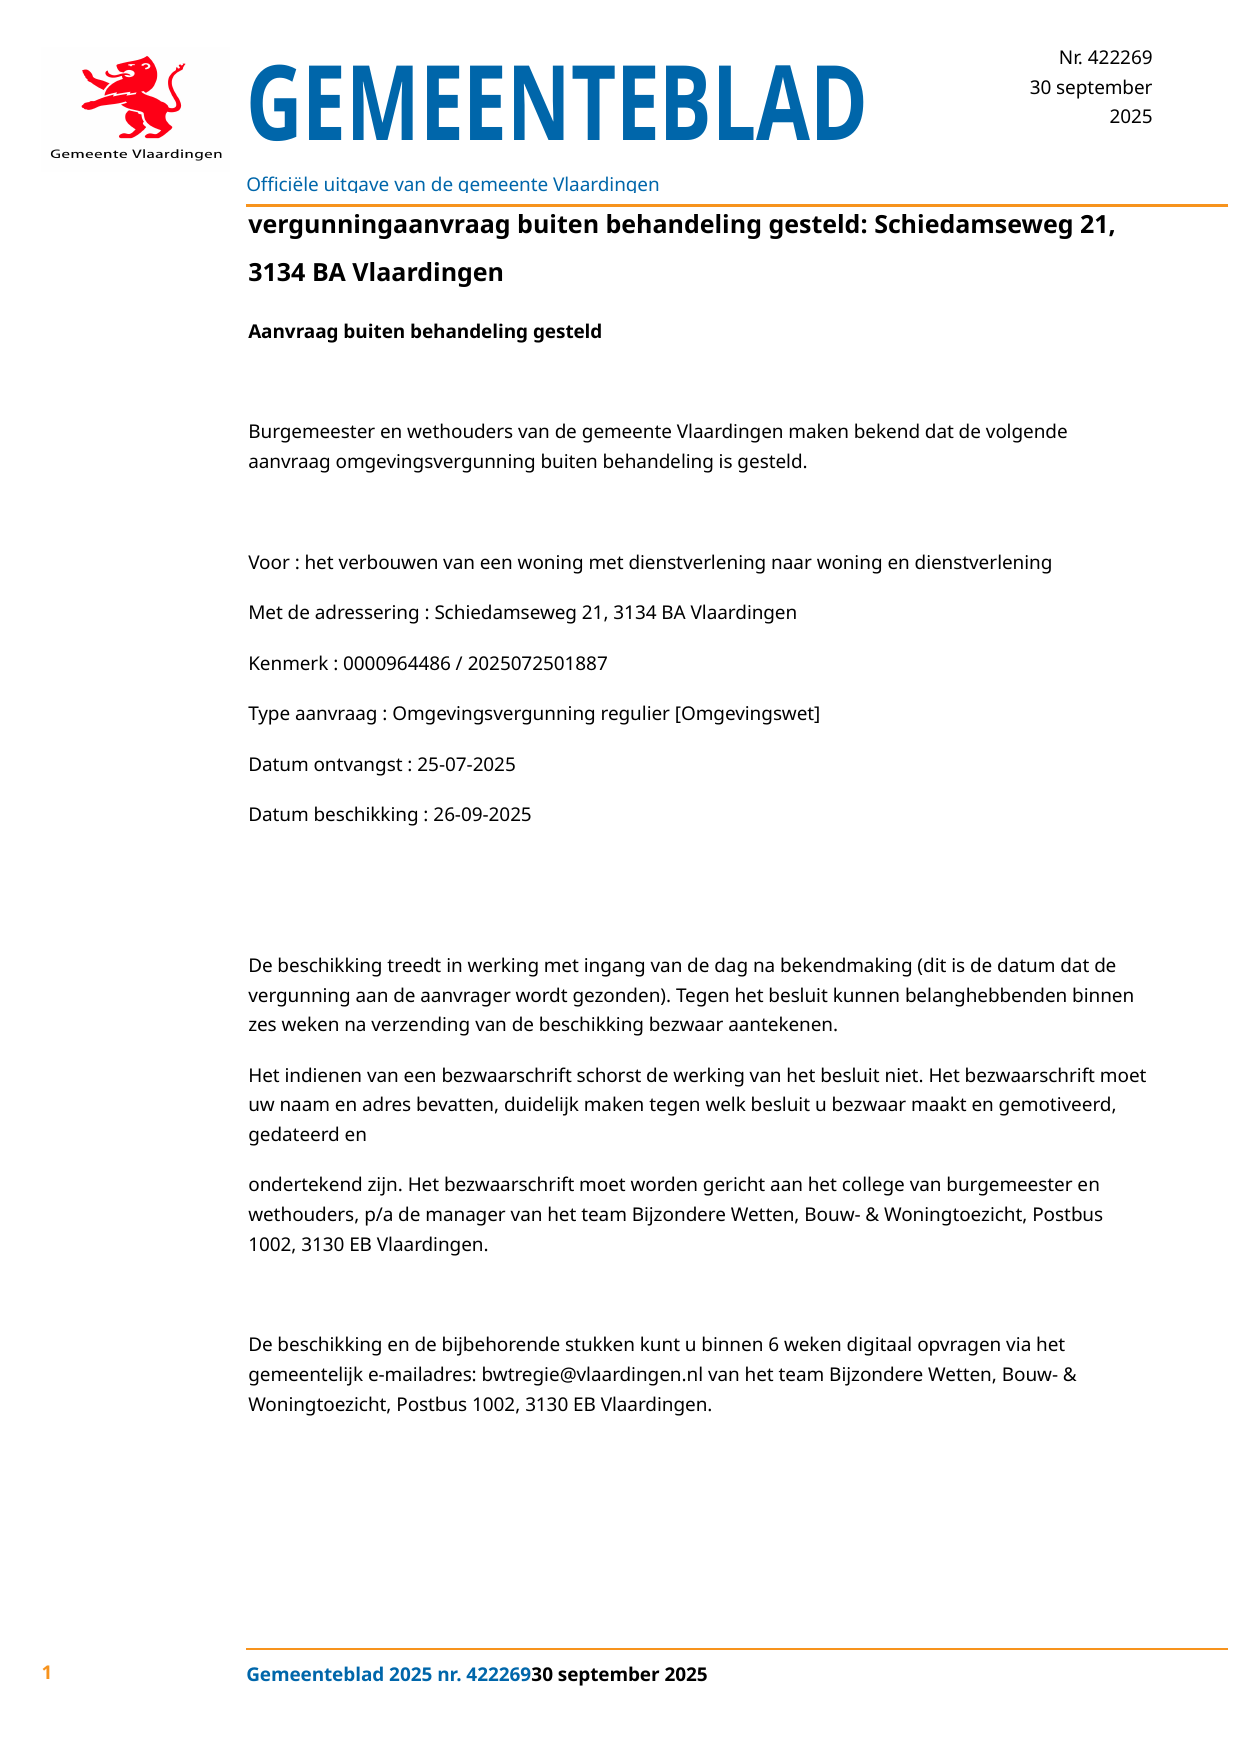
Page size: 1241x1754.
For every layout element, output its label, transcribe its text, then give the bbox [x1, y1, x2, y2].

text De beschikking en de bijbehorende stukken kunt u binnen 6 weken digitaal opvragen via het gemeentelijk e-mailadres: bwtregie@vlaardingen.nl van het team Bijzondere Wetten, Bouw- & Woningtoezicht, Postbus 1002, 3130 EB Vlaardingen. [248, 1332, 1152, 1417]
text Kenmerk : 0000964486 / 2025072501887 [248, 650, 1152, 676]
text Aanvraag buiten behandeling gesteld [248, 318, 1152, 344]
text Type aanvraag : Omgevingsvergunning regulier [Omgevingswet] [248, 700, 1152, 726]
text Datum beschikking : 26-09-2025 [248, 801, 1152, 827]
text vergunningaanvraag buiten behandeling gesteld: Schiedamseweg 21, 3134 BA Vlaardingen [248, 207, 1152, 288]
text De beschikking treedt in werking met ingang van de dag na bekendmaking (dit is de datum dat de vergunning aan de aanvrager wordt gezonden). Tegen het besluit kunnen belanghebbenden binnen zes weken na verzending van de beschikking bezwaar aantekenen. [248, 952, 1152, 1037]
text Met de adressering : Schiedamseweg 21, 3134 BA Vlaardingen [248, 599, 1152, 625]
text ondertekend zijn. Het bezwaarschrift moet worden gericht aan het college van burgemeester en wethouders, p/a de manager van het team Bijzondere Wetten, Bouw- & Woningtoezicht, Postbus 1002, 3130 EB Vlaardingen. [248, 1172, 1152, 1257]
text Het indienen van een bezwaarschrift schorst de werking van het besluit niet. Het bezwaarschrift moet uw naam en adres bevatten, duidelijk maken tegen welk besluit u bezwaar maakt en gemotiveerd, gedateerd en [248, 1062, 1152, 1147]
text Burgemeester en wethouders van de gemeente Vlaardingen maken bekend dat de volgende aanvraag omgevingsvergunning buiten behandeling is gesteld. [248, 419, 1152, 474]
text Voor : het verbouwen van een woning met dienstverlening naar woning en dienstverlening [248, 549, 1152, 575]
picture [41, 47, 231, 172]
text Datum ontvangst : 25-07-2025 [248, 751, 1152, 777]
